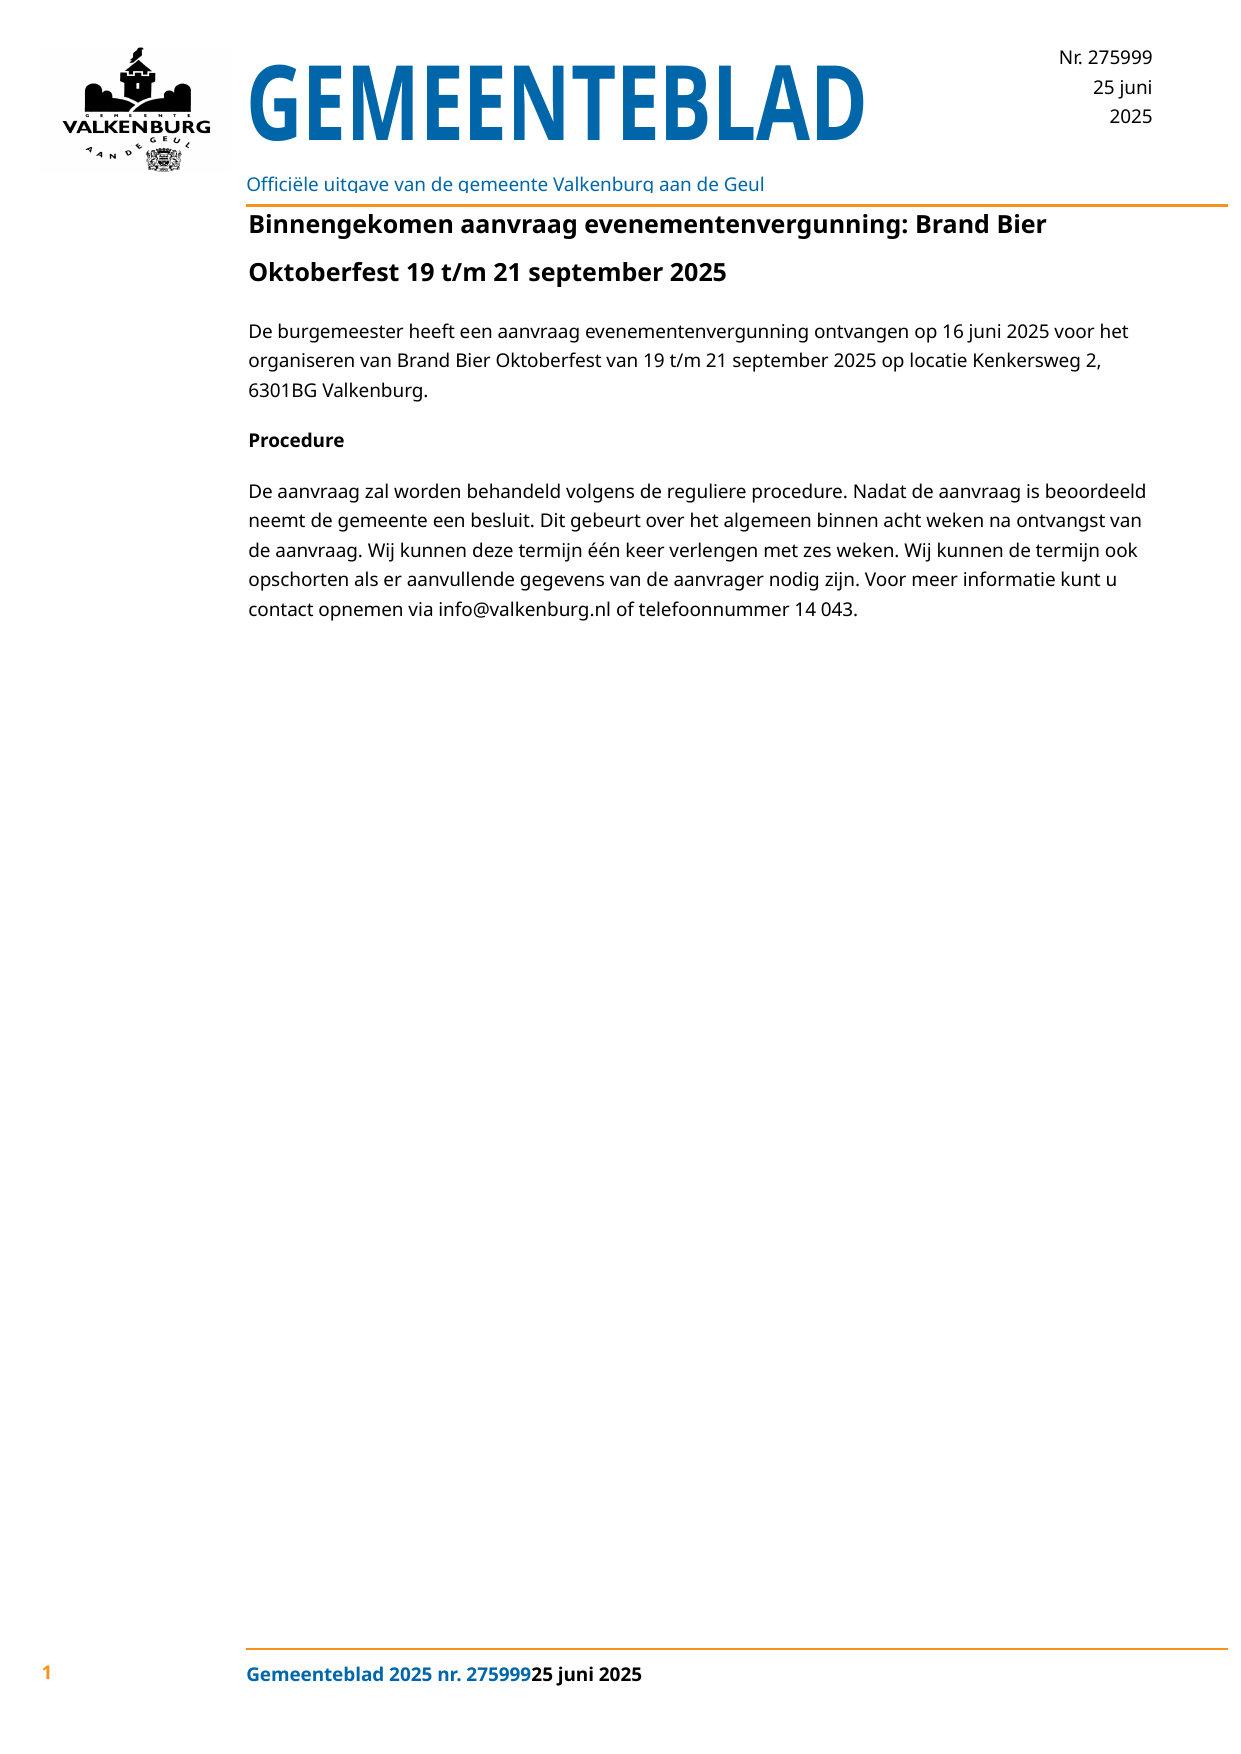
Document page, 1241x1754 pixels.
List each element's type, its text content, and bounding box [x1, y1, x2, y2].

text Procedure [248, 427, 1152, 453]
text De burgemeester heeft een aanvraag evenementenvergunning ontvangen op 16 juni 2025 voor het organiseren van Brand Bier Oktoberfest van 19 t/m 21 september 2025 op locatie Kenkersweg 2, 6301BG Valkenburg. [248, 318, 1152, 403]
text Binnengekomen aanvraag evenementenvergunning: Brand Bier Oktoberfest 19 t/m 21 september 2025 [248, 207, 1152, 288]
picture [41, 47, 231, 172]
text De aanvraag zal worden behandeld volgens de reguliere procedure. Nadat de aanvraag is beoordeeld neemt de gemeente een besluit. Dit gebeurt over het algemeen binnen acht weken na ontvangst van de aanvraag. Wij kunnen deze termijn één keer verlengen met zes weken. Wij kunnen de termijn ook opschorten als er aanvullende gegevens van de aanvrager nodig zijn. Voor meer informatie kunt u contact opnemen via info@valkenburg.nl of telefoonnummer 14 043. [248, 478, 1152, 622]
